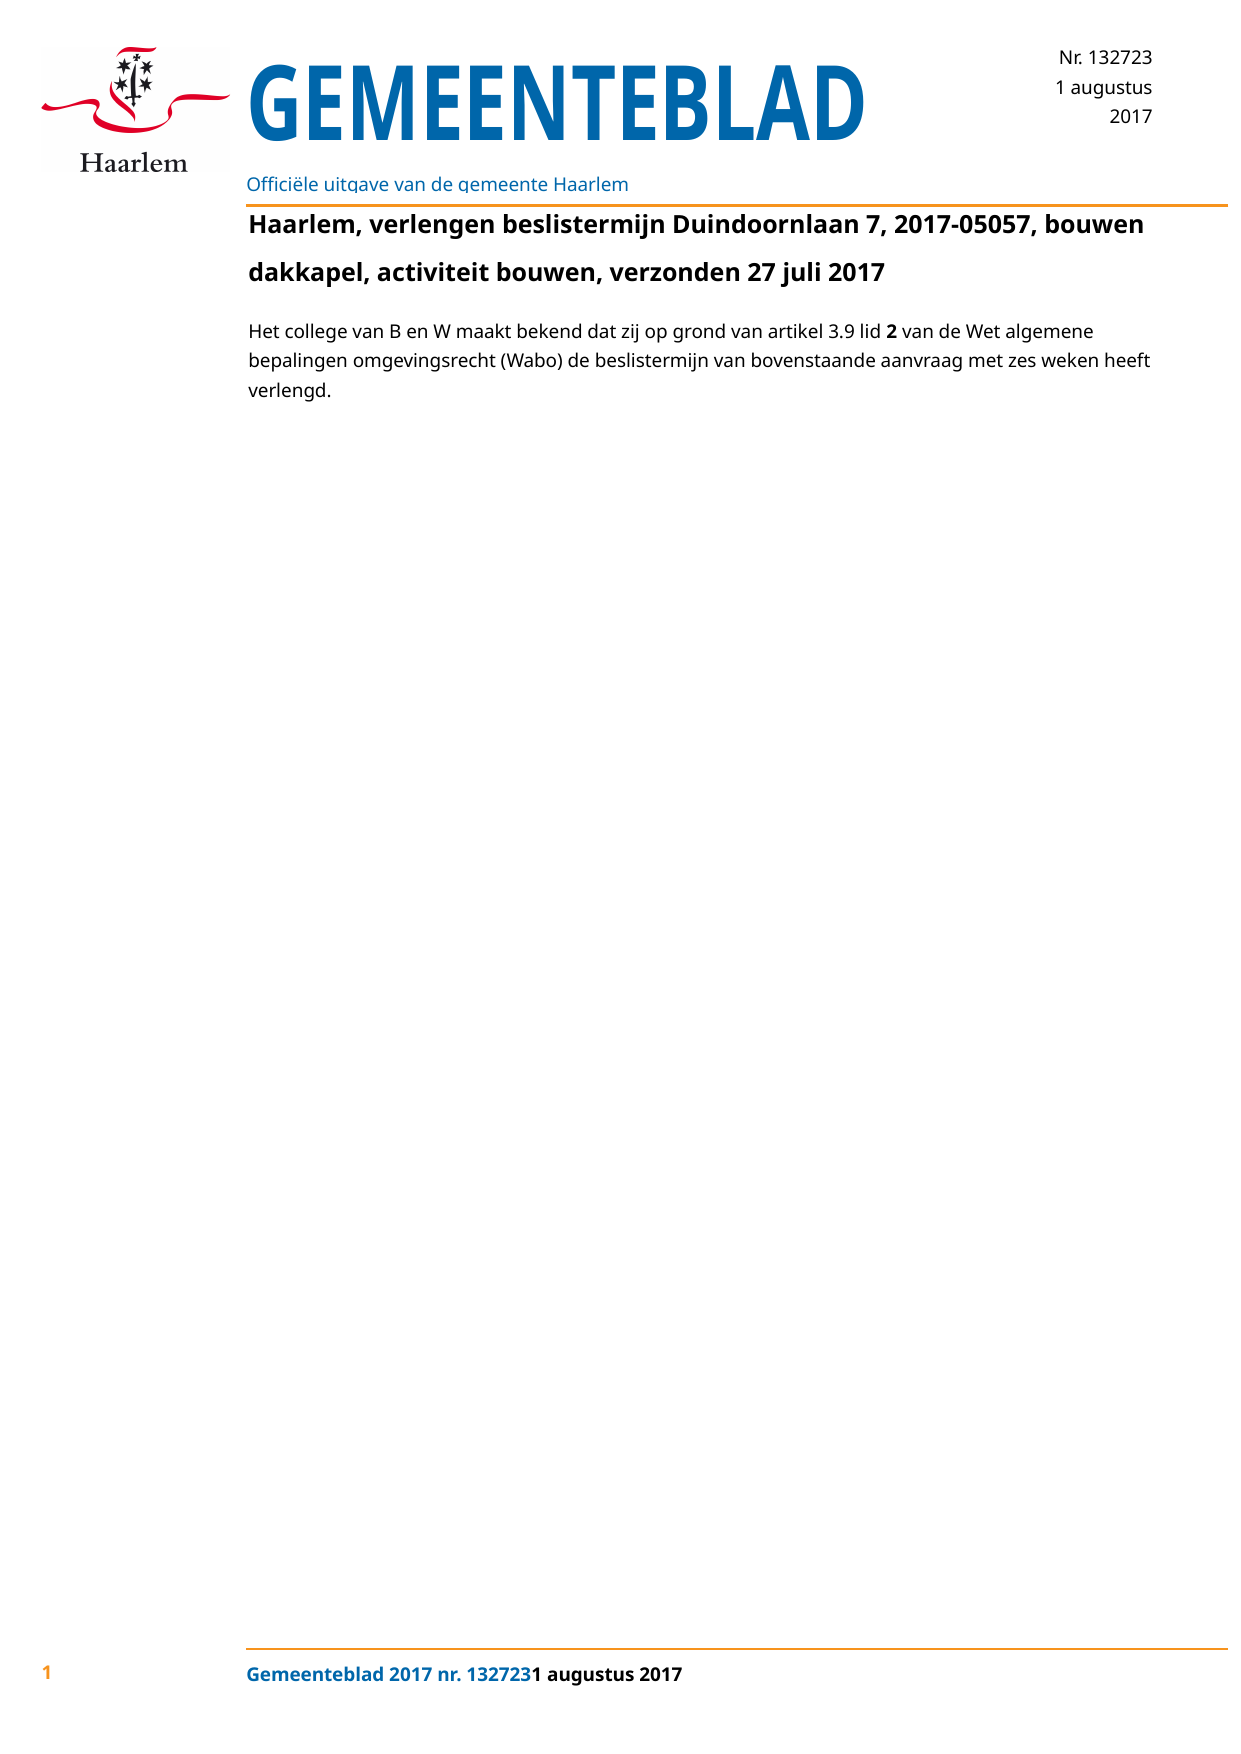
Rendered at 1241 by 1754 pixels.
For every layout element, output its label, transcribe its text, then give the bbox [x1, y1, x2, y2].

text Haarlem, verlengen beslistermijn Duindoornlaan 7, 2017-05057, bouwen dakkapel, activiteit bouwen, verzonden 27 juli 2017 [248, 207, 1152, 288]
picture [41, 47, 231, 172]
text Het college van B en W maakt bekend dat zij op grond van artikel 3.9 lid 2 van de Wet algemene bepalingen omgevingsrecht (Wabo) de beslistermijn van bovenstaande aanvraag met zes weken heeft verlengd. [248, 318, 1152, 403]
